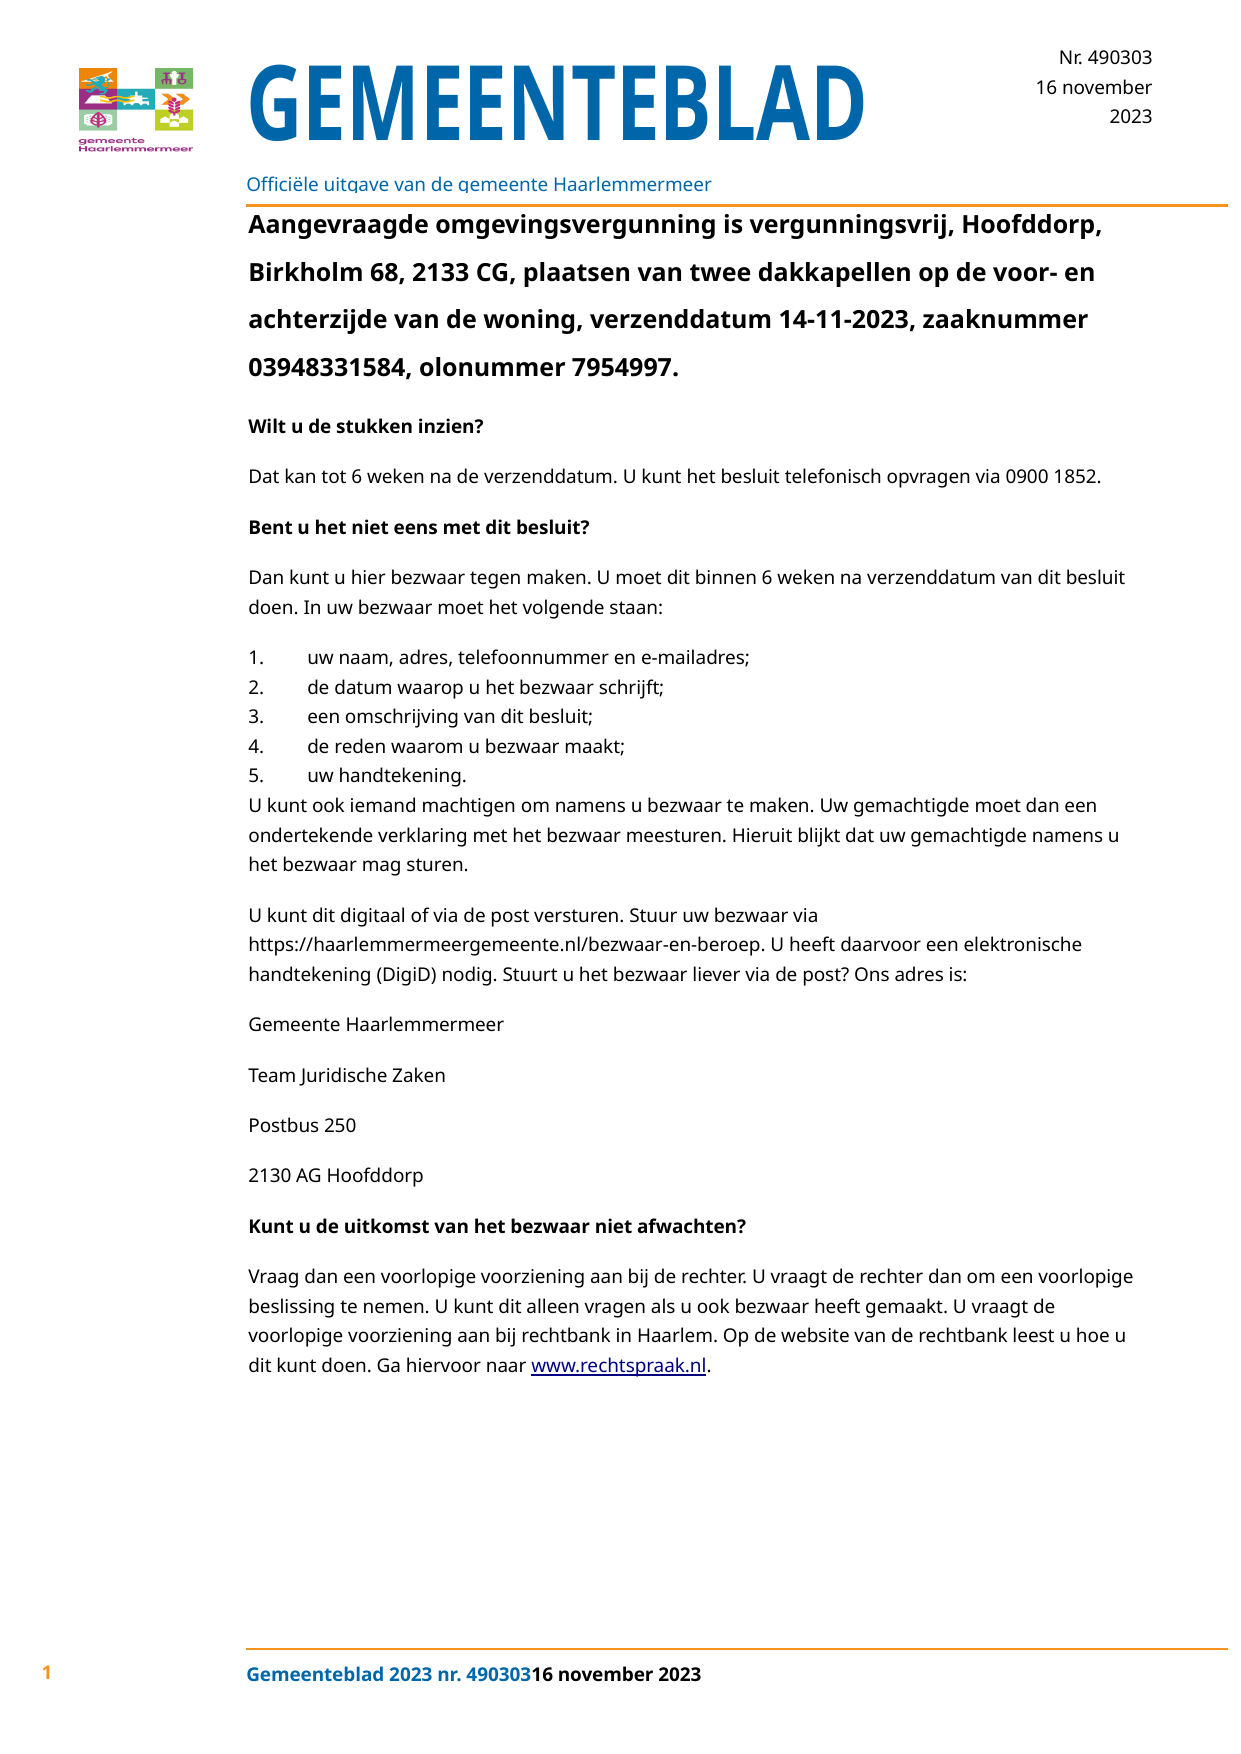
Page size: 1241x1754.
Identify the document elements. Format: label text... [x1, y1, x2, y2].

text 2130 AG Hoofddorp [248, 1163, 1152, 1188]
text Dan kunt u hier bezwaar tegen maken. U moet dit binnen 6 weken na verzenddatum van dit besluit doen. In uw bezwaar moet het volgende staan: [248, 564, 1152, 620]
list de datum waarop u het bezwaar schrijft; [248, 674, 1152, 700]
text U kunt ook iemand machtigen om namens u bezwaar te maken. Uw gemachtigde moet dan een ondertekende verklaring met het bezwaar meesturen. Hieruit blijkt dat uw gemachtigde namens u het bezwaar mag sturen. [248, 792, 1152, 877]
text Vraag dan een voorlopige voorziening aan bij de rechter. U vraagt de rechter dan om een voorlopige beslissing te nemen. U kunt dit alleen vragen als u ook bezwaar heeft gemaakt. U vraagt de voorlopige voorziening aan bij rechtbank in Haarlem. Op de website van de rechtbank leest u hoe u dit kunt doen. Ga hiervoor naar www.rechtspraak.nl. [248, 1263, 1152, 1378]
list uw naam, adres, telefoonnummer en e-mailadres; [248, 644, 1152, 670]
text Dat kan tot 6 weken na de verzenddatum. U kunt het besluit telefonisch opvragen via 0900 1852. [248, 463, 1152, 489]
text U kunt dit digitaal of via de post versturen. Stuur uw bezwaar via https://haarlemmermeergemeente.nl/bezwaar-en-beroep. U heeft daarvoor een elektronische handtekening (DigiD) nodig. Stuurt u het bezwaar liever via de post? Ons adres is: [248, 902, 1152, 987]
list uw handtekening. [248, 763, 1152, 788]
list de reden waarom u bezwaar maakt; [248, 733, 1152, 759]
text Bent u het niet eens met dit besluit? [248, 514, 1152, 540]
text Gemeente Haarlemmermeer [248, 1011, 1152, 1037]
list een omschrijving van dit besluit; [248, 703, 1152, 729]
text Wilt u de stukken inzien? [248, 413, 1152, 439]
text Team Juridische Zaken [248, 1062, 1152, 1088]
text Aangevraagde omgevingsvergunning is vergunningsvrij, Hoofddorp, Birkholm 68, 2133 CG, plaatsen van twee dakkapellen op de voor- en achterzijde van de woning, verzenddatum 14-11-2023, zaaknummer 03948331584, olonummer 7954997. [248, 207, 1152, 384]
text Postbus 250 [248, 1112, 1152, 1138]
picture [41, 47, 231, 172]
text Kunt u de uitkomst van het bezwaar niet afwachten? [248, 1213, 1152, 1239]
